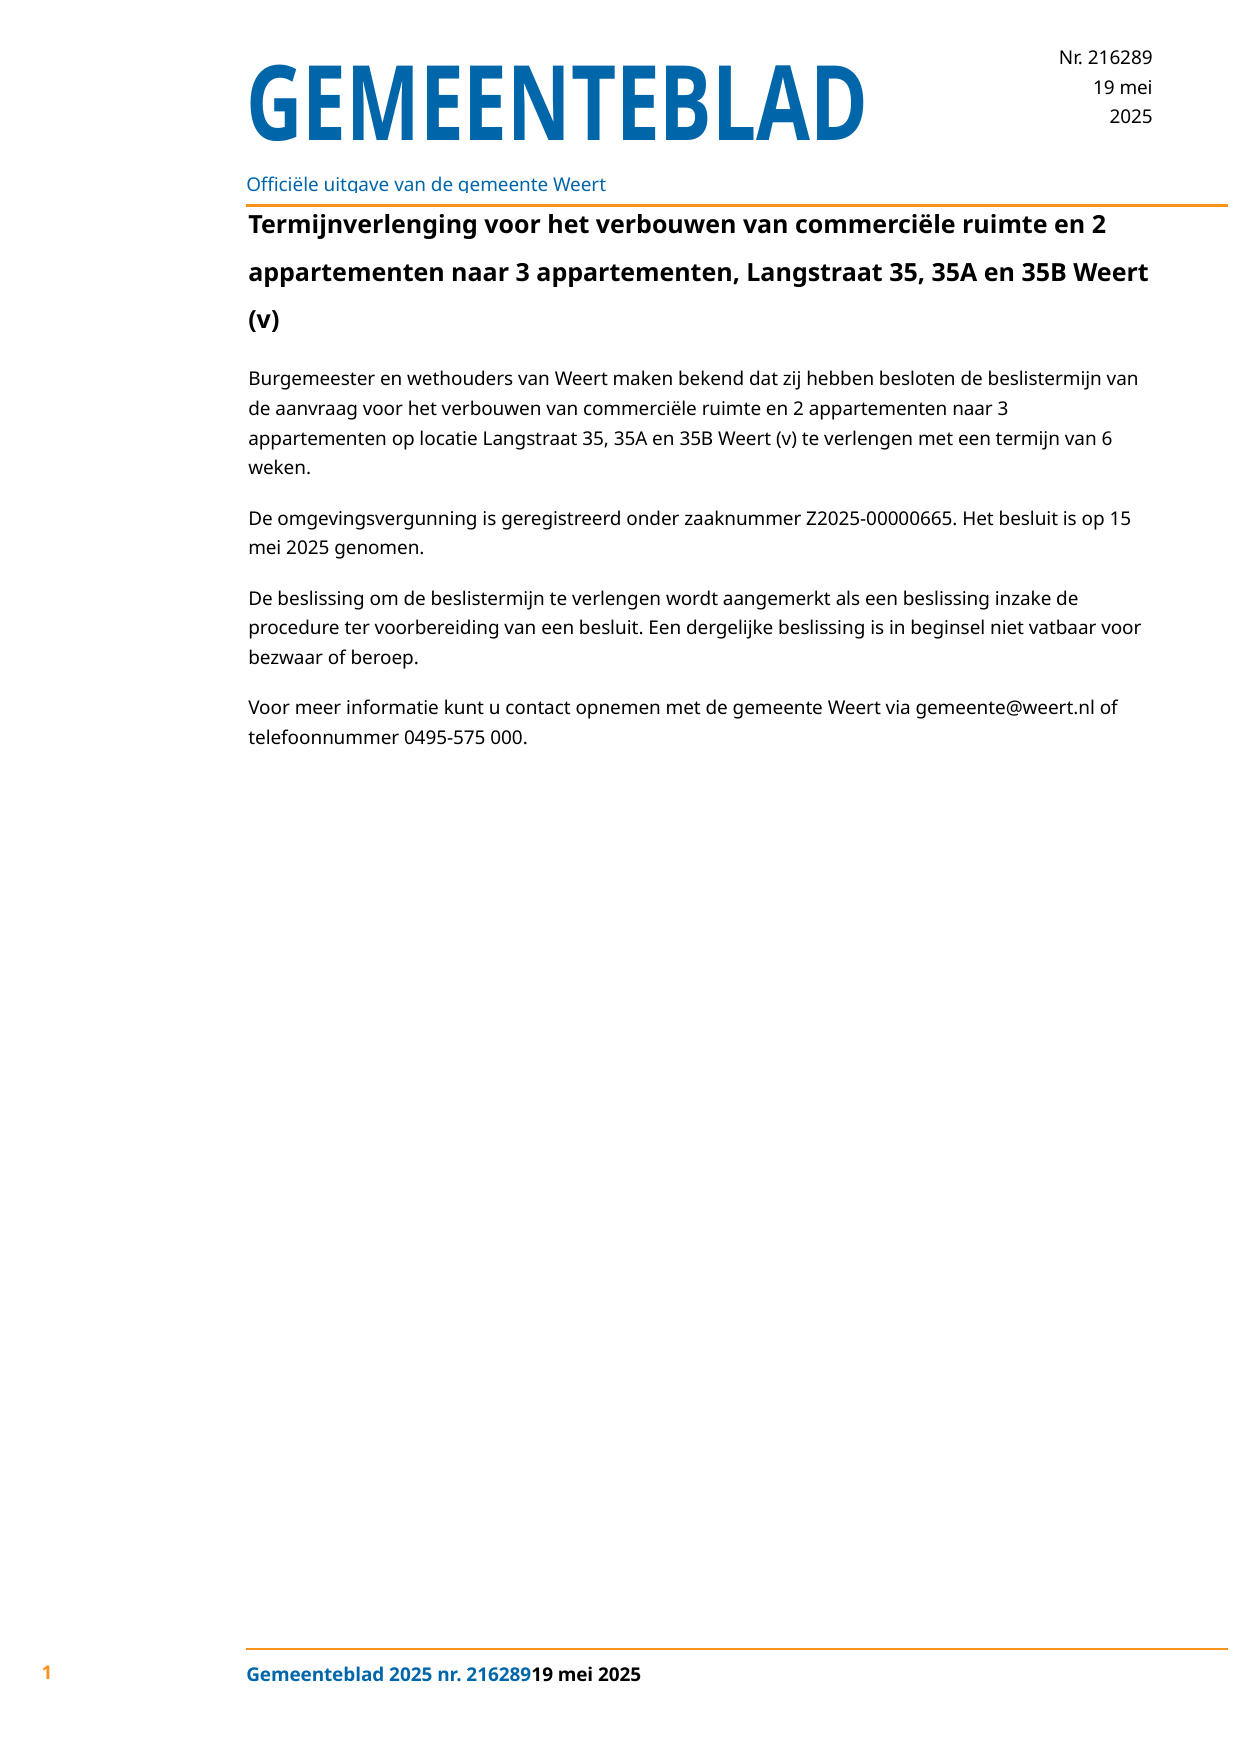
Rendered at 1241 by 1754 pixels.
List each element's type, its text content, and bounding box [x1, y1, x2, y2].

picture [41, 47, 231, 172]
text Voor meer informatie kunt u contact opnemen met de gemeente Weert via gemeente@weert.nl of telefoonnummer 0495-575 000. [248, 694, 1152, 749]
text Termijnverlenging voor het verbouwen van commerciële ruimte en 2 appartementen naar 3 appartementen, Langstraat 35, 35A en 35B Weert (v) [248, 207, 1152, 336]
text Burgemeester en wethouders van Weert maken bekend dat zij hebben besloten de beslistermijn van de aanvraag voor het verbouwen van commerciële ruimte en 2 appartementen naar 3 appartementen op locatie Langstraat 35, 35A en 35B Weert (v) te verlengen met een termijn van 6 weken. [248, 366, 1152, 480]
text De omgevingsvergunning is geregistreerd onder zaaknummer Z2025-00000665. Het besluit is op 15 mei 2025 genomen. [248, 505, 1152, 560]
text De beslissing om de beslistermijn te verlengen wordt aangemerkt als een beslissing inzake de procedure ter voorbereiding van een besluit. Een dergelijke beslissing is in beginsel niet vatbaar voor bezwaar of beroep. [248, 585, 1152, 669]
